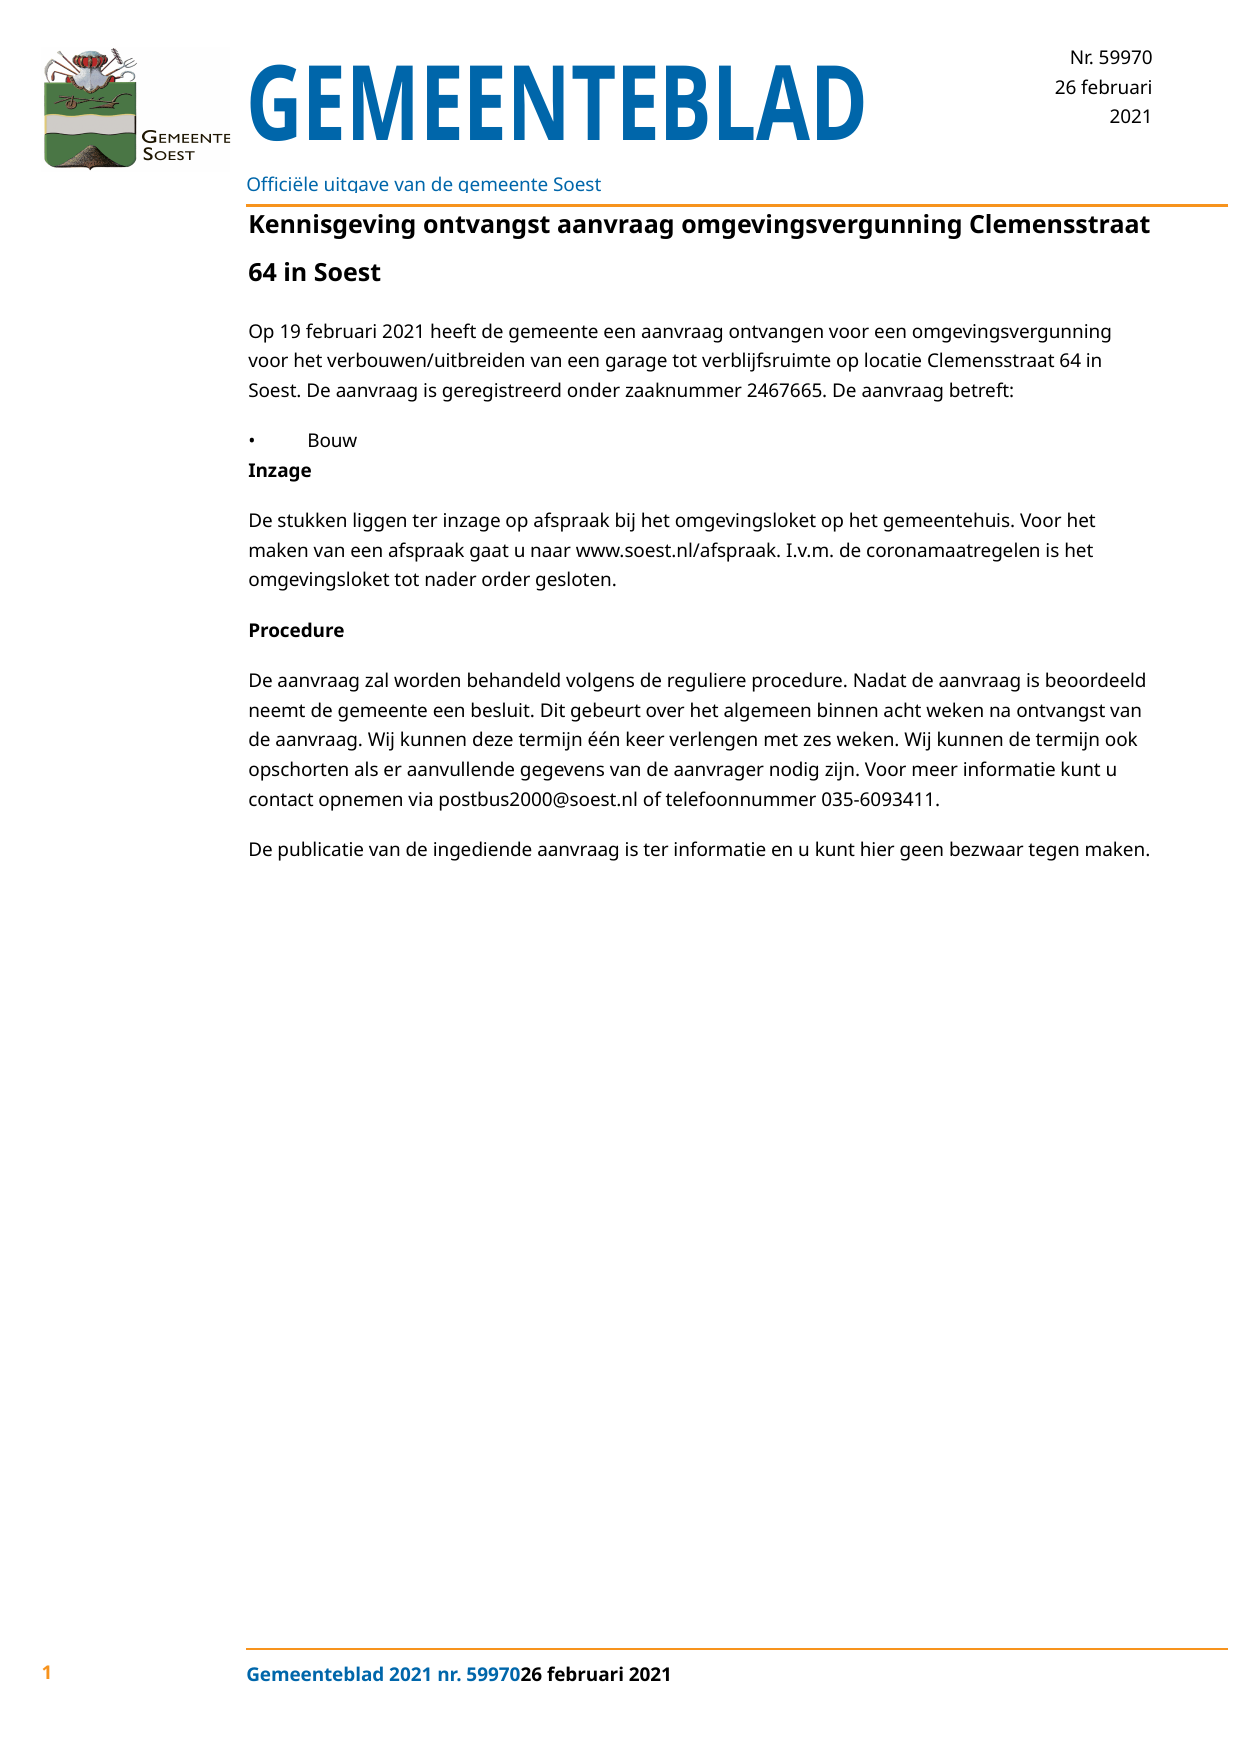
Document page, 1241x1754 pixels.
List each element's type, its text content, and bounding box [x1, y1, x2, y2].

text De aanvraag zal worden behandeld volgens de reguliere procedure. Nadat de aanvraag is beoordeeld neemt de gemeente een besluit. Dit gebeurt over het algemeen binnen acht weken na ontvangst van de aanvraag. Wij kunnen deze termijn één keer verlengen met zes weken. Wij kunnen de termijn ook opschorten als er aanvullende gegevens van de aanvrager nodig zijn. Voor meer informatie kunt u contact opnemen via postbus2000@soest.nl of telefoonnummer 035-6093411. [248, 667, 1152, 812]
text Procedure [248, 617, 1152, 643]
text Inzage [248, 457, 1152, 483]
picture [41, 47, 231, 172]
text Kennisgeving ontvangst aanvraag omgevingsvergunning Clemensstraat 64 in Soest [248, 207, 1152, 288]
text De publicatie van de ingediende aanvraag is ter informatie en u kunt hier geen bezwaar tegen maken. [248, 836, 1152, 862]
text Op 19 februari 2021 heeft de gemeente een aanvraag ontvangen voor een omgevingsvergunning voor het verbouwen/uitbreiden van een garage tot verblijfsruimte op locatie Clemensstraat 64 in Soest. De aanvraag is geregistreerd onder zaaknummer 2467665. De aanvraag betreft: [248, 318, 1152, 403]
text De stukken liggen ter inzage op afspraak bij het omgevingsloket op het gemeentehuis. Voor het maken van een afspraak gaat u naar www.soest.nl/afspraak. I.v.m. de coronamaatregelen is het omgevingsloket tot nader order gesloten. [248, 507, 1152, 592]
list Bouw [248, 427, 1152, 453]
